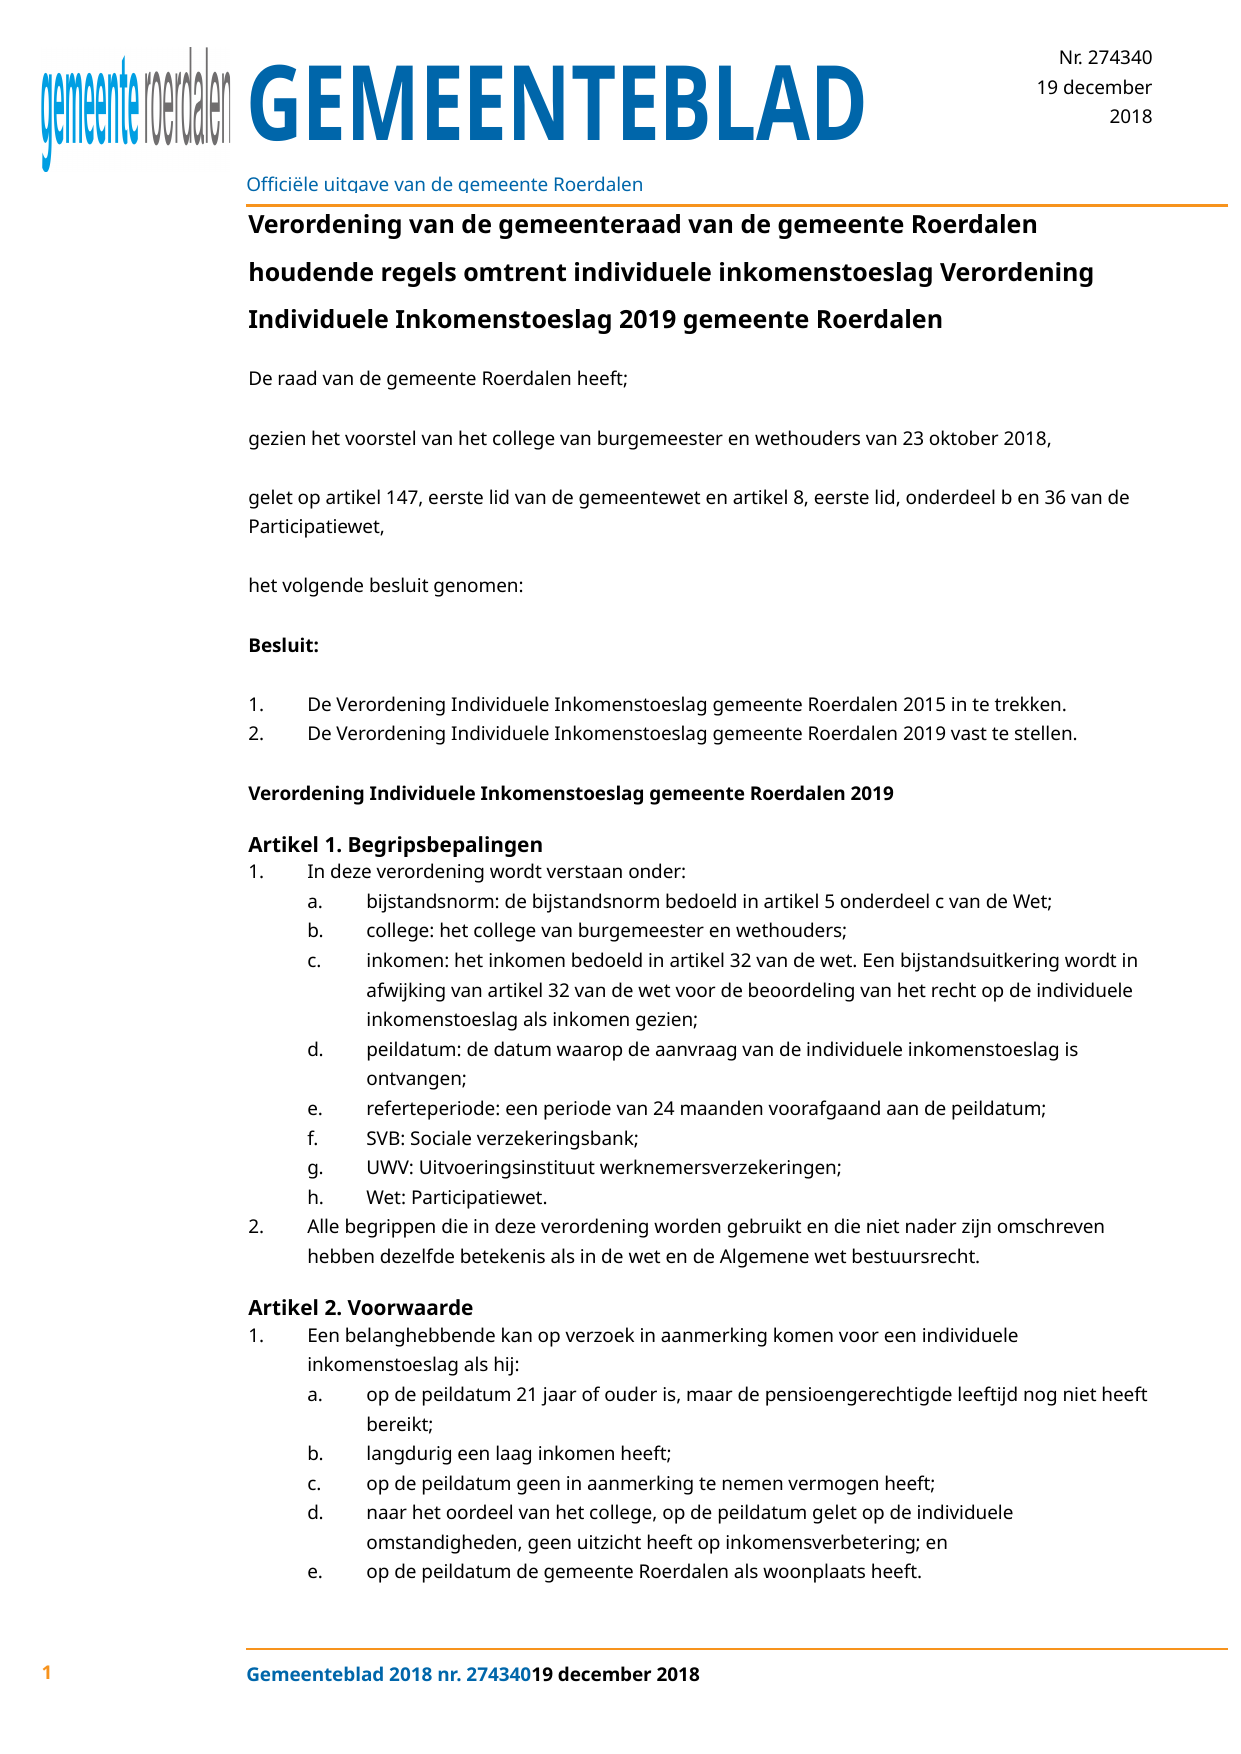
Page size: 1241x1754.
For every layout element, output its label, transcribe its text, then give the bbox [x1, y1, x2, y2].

list In deze verordening wordt verstaan onder: [248, 858, 1152, 884]
text Verordening van de gemeenteraad van de gemeente Roerdalen houdende regels omtrent individuele inkomenstoeslag Verordening Individuele Inkomenstoeslag 2019 gemeente Roerdalen [248, 207, 1152, 336]
text Artikel 2. Voorwaarde [248, 1293, 1152, 1322]
list op de peildatum 21 jaar of ouder is, maar de pensioengerechtigde leeftijd nog niet heeft bereikt; [307, 1381, 1152, 1436]
list langdurig een laag inkomen heeft; [307, 1440, 1152, 1466]
text het volgende besluit genomen: [248, 573, 1152, 598]
list Een belanghebbende kan op verzoek in aanmerking komen voor een individuele inkomenstoeslag als hij: [248, 1322, 1152, 1377]
picture [41, 134, 48, 172]
list referteperiode: een periode van 24 maanden voorafgaand aan de peildatum; [307, 1095, 1152, 1121]
text gezien het voorstel van het college van burgemeester en wethouders van 23 oktober 2018, [248, 425, 1152, 450]
list Wet: Participatiewet. [307, 1184, 1152, 1210]
text gelet op artikel 147, eerste lid van de gemeentewet en artikel 8, eerste lid, onderdeel b en 36 van de Participatiewet, [248, 484, 1152, 539]
list bijstandsnorm: de bijstandsnorm bedoeld in artikel 5 onderdeel c van de Wet; [307, 888, 1152, 914]
list naar het oordeel van het college, op de peildatum gelet op de individuele omstandigheden, geen uitzicht heeft op inkomensverbetering; en [307, 1499, 1152, 1555]
list De Verordening Individuele Inkomenstoeslag gemeente Roerdalen 2015 in te trekken. [248, 691, 1152, 717]
list inkomen: het inkomen bedoeld in artikel 32 van de wet. Een bijstandsuitkering wordt in afwijking van artikel 32 van de wet voor de beoordeling van het recht op de individuele inkomenstoeslag als inkomen gezien; [307, 947, 1152, 1032]
list De Verordening Individuele Inkomenstoeslag gemeente Roerdalen 2019 vast te stellen. [248, 721, 1152, 746]
list SVB: Sociale verzekeringsbank; [307, 1125, 1152, 1151]
list op de peildatum de gemeente Roerdalen als woonplaats heeft. [307, 1559, 1152, 1584]
list Alle begrippen die in deze verordening worden gebruikt en die niet nader zijn omschreven hebben dezelfde betekenis als in de wet en de Algemene wet bestuursrecht. [248, 1213, 1152, 1269]
text Artikel 1. Begripsbepalingen [248, 830, 1152, 858]
list college: het college van burgemeester en wethouders; [307, 918, 1152, 943]
list op de peildatum geen in aanmerking te nemen vermogen heeft; [307, 1470, 1152, 1496]
picture [41, 47, 231, 172]
list UWV: Uitvoeringsinstituut werknemersverzekeringen; [307, 1154, 1152, 1180]
text Verordening Individuele Inkomenstoeslag gemeente Roerdalen 2019 [248, 780, 1152, 805]
text Besluit: [248, 632, 1152, 657]
text De raad van de gemeente Roerdalen heeft; [248, 366, 1152, 391]
list peildatum: de datum waarop de aanvraag van de individuele inkomenstoeslag is ontvangen; [307, 1036, 1152, 1091]
